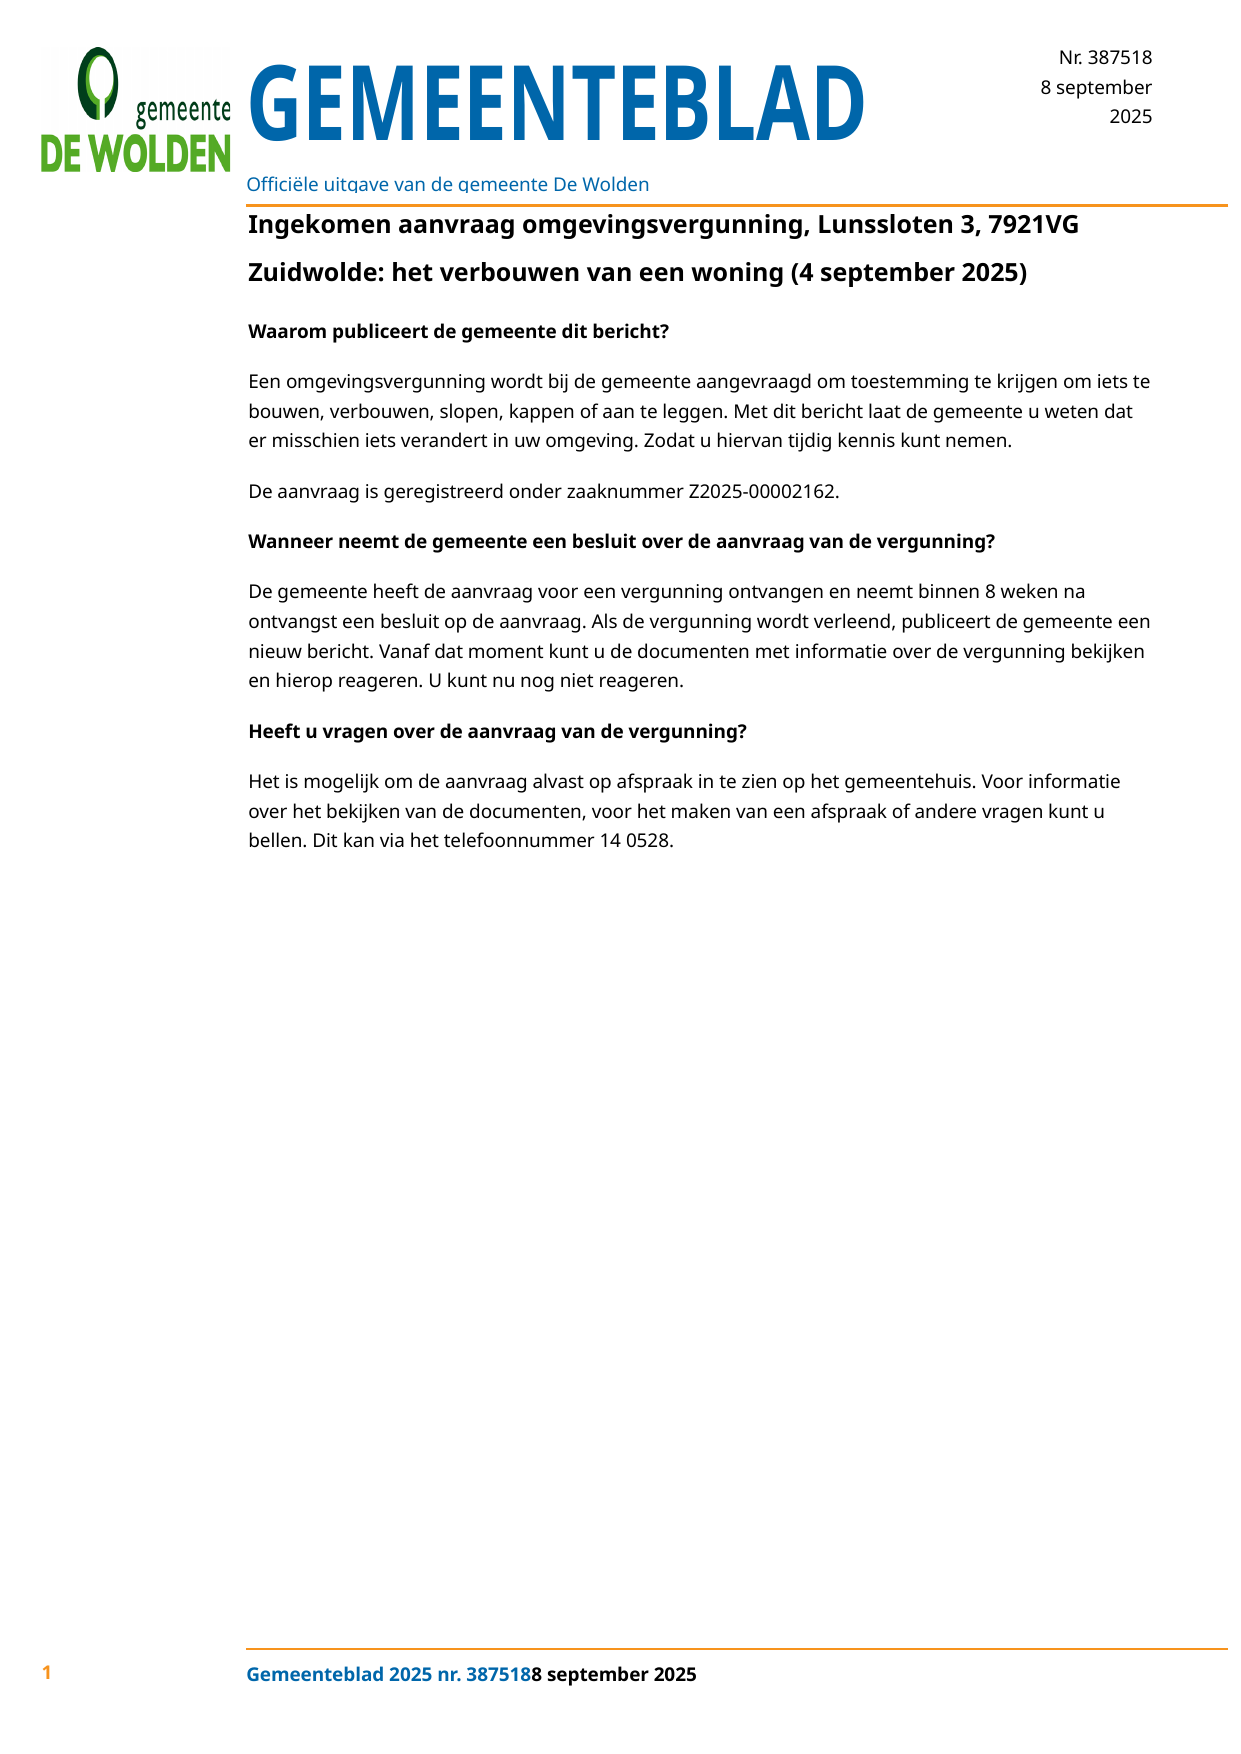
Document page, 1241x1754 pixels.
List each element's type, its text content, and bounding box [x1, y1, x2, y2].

text Wanneer neemt de gemeente een besluit over de aanvraag van de vergunning? [248, 528, 1152, 554]
text De aanvraag is geregistreerd onder zaaknummer Z2025-00002162. [248, 478, 1152, 504]
text Een omgevingsvergunning wordt bij de gemeente aangevraagd om toestemming te krijgen om iets te bouwen, verbouwen, slopen, kappen of aan te leggen. Met dit bericht laat de gemeente u weten dat er misschien iets verandert in uw omgeving. Zodat u hiervan tijdig kennis kunt nemen. [248, 368, 1152, 453]
text Heeft u vragen over de aanvraag van de vergunning? [248, 718, 1152, 744]
picture [41, 47, 231, 172]
text Het is mogelijk om de aanvraag alvast op afspraak in te zien op het gemeentehuis. Voor informatie over het bekijken van de documenten, voor het maken van een afspraak of andere vragen kunt u bellen. Dit kan via het telefoonnummer 14 0528. [248, 768, 1152, 853]
text Ingekomen aanvraag omgevingsvergunning, Lunssloten 3, 7921VG Zuidwolde: het verbouwen van een woning (4 september 2025) [248, 207, 1152, 288]
text Waarom publiceert de gemeente dit bericht? [248, 318, 1152, 344]
text De gemeente heeft de aanvraag voor een vergunning ontvangen en neemt binnen 8 weken na ontvangst een besluit op de aanvraag. Als de vergunning wordt verleend, publiceert de gemeente een nieuw bericht. Vanaf dat moment kunt u de documenten met informatie over de vergunning bekijken en hierop reageren. U kunt nu nog niet reageren. [248, 579, 1152, 693]
